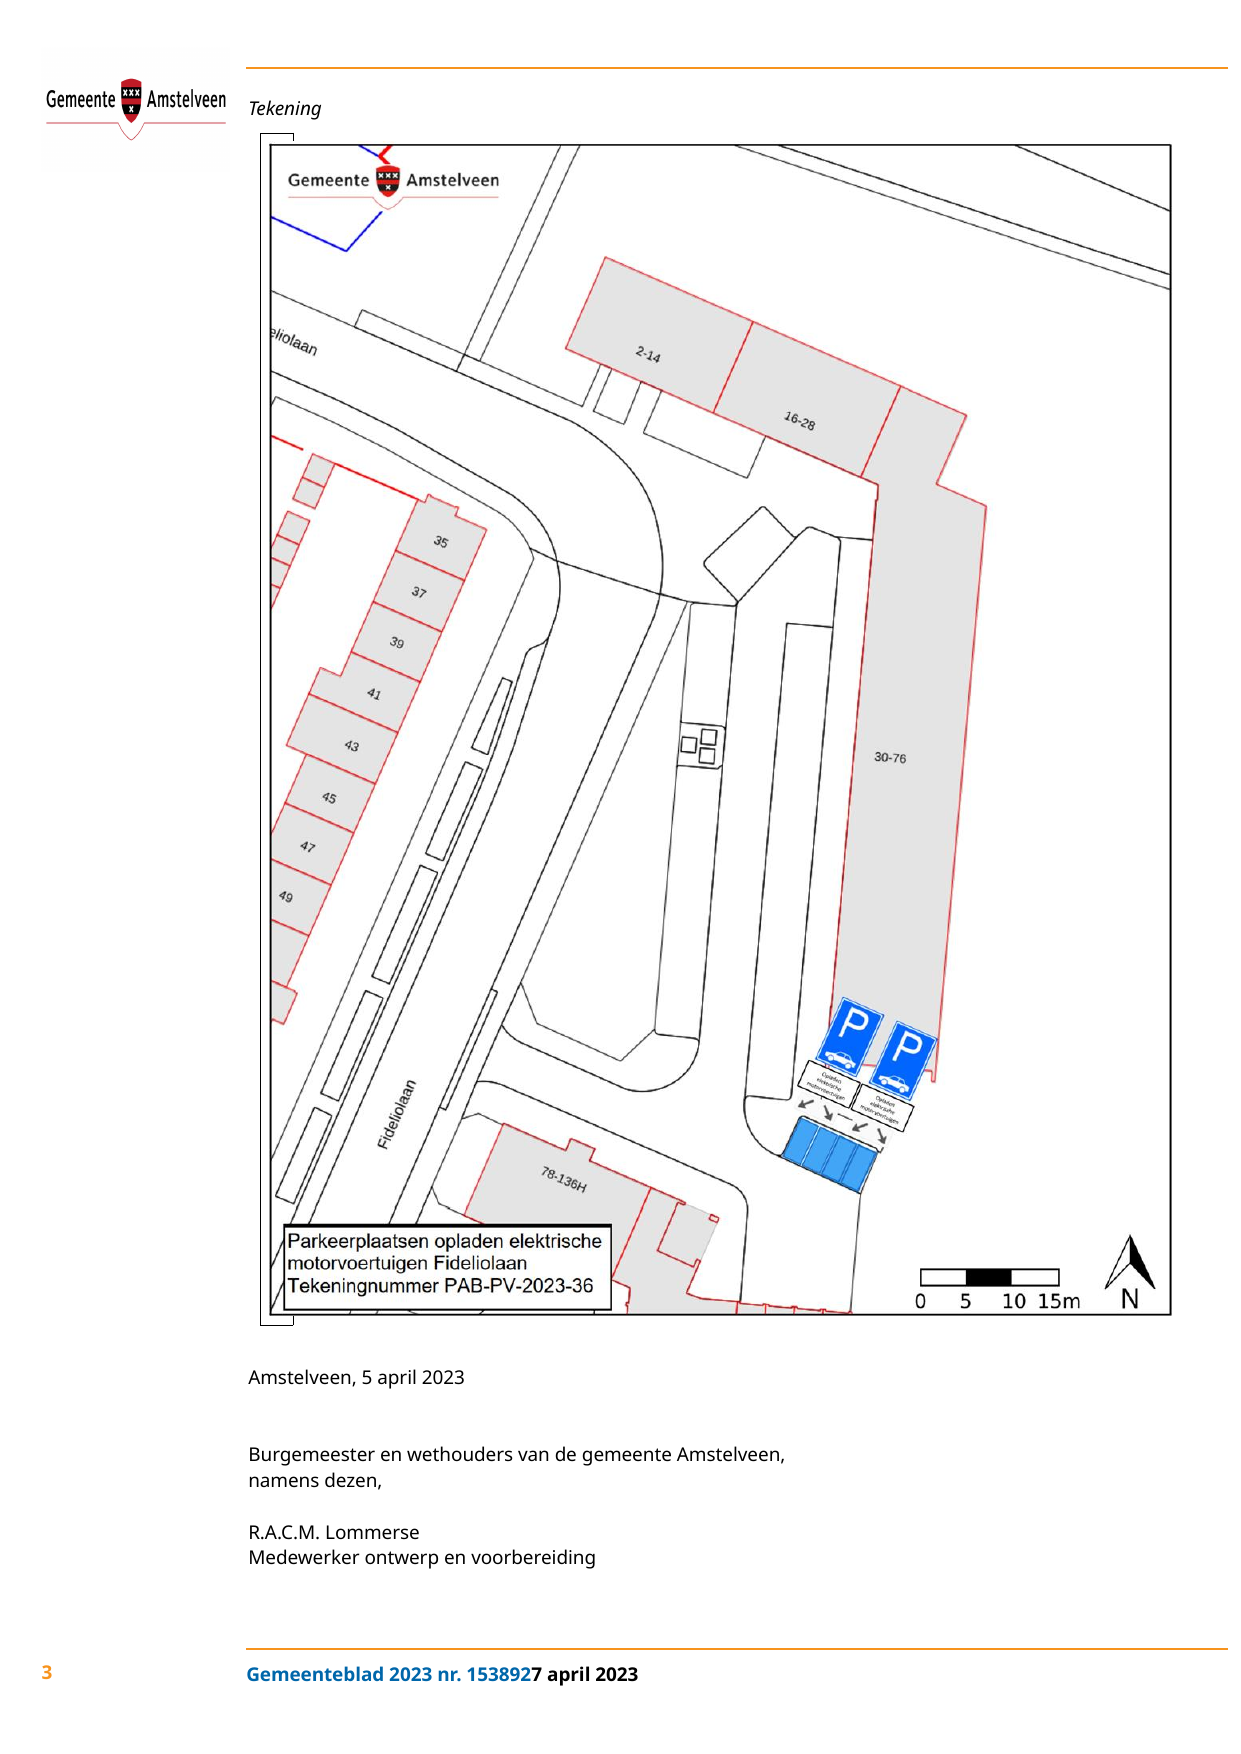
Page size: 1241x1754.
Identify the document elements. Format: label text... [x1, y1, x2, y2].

picture [268, 141, 1173, 1316]
picture [41, 47, 231, 172]
text Amstelveen, 5 april 2023 [248, 1364, 1152, 1390]
text namens dezen, [248, 1467, 1152, 1493]
text Medewerker ontwerp en voorbereiding [248, 1544, 1152, 1570]
text Tekening [248, 95, 1152, 121]
text Burgemeester en wethouders van de gemeente Amstelveen, [248, 1442, 1152, 1467]
text R.A.C.M. Lommerse [248, 1519, 1152, 1544]
